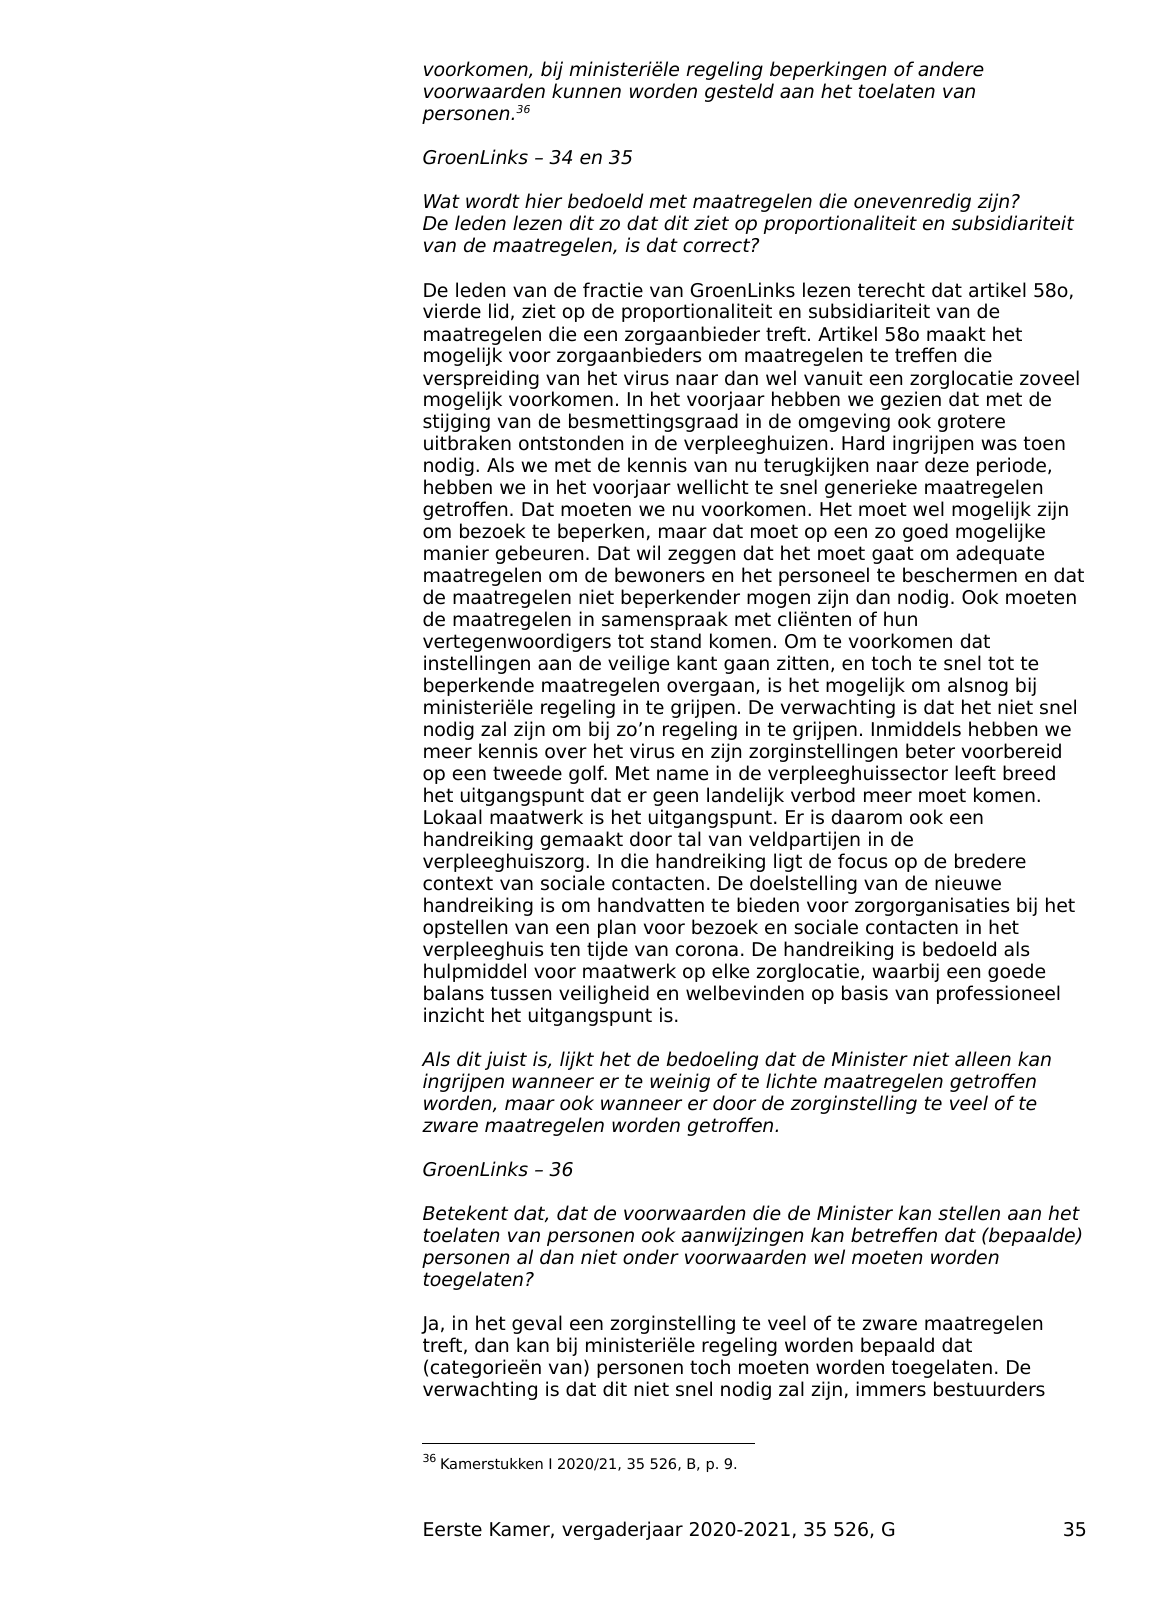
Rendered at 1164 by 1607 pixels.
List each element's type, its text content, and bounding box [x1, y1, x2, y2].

text De leden lezen dit zo dat dit ziet op proportionaliteit en subsidiariteit van de maatregelen, is dat correct? [422, 213, 1087, 257]
text Wat wordt hier bedoeld met maatregelen die onevenredig zijn? [422, 191, 1087, 213]
text De leden van de fractie van GroenLinks lezen terecht dat artikel 58o, vierde lid, ziet op de proportionaliteit en subsidiariteit van de maatregelen die een zorgaanbieder treft. Artikel 58o maakt het mogelijk voor zorgaanbieders om maatregelen te treffen die verspreiding van het virus naar dan wel vanuit een zorglocatie zoveel mogelijk voorkomen. In het voorjaar hebben we gezien dat met de stijging van de besmettingsgraad in de omgeving ook grotere uitbraken ontstonden in de verpleeghuizen. Hard ingrijpen was toen nodig. Als we met de kennis van nu terugkijken naar deze periode, hebben we in het voorjaar wellicht te snel generieke maatregelen getroffen. Dat moeten we nu voorkomen. Het moet wel mogelijk zijn om bezoek te beperken, maar dat moet op een zo goed mogelijke manier gebeuren. Dat wil zeggen dat het moet gaat om adequate maatregelen om de bewoners en het personeel te beschermen en dat de maatregelen niet beperkender mogen zijn dan nodig. Ook moeten de maatregelen in samenspraak met cliënten of hun vertegenwoordigers tot stand komen. Om te voorkomen dat instellingen aan de veilige kant gaan zitten, en toch te snel tot te beperkende maatregelen overgaan, is het mogelijk om alsnog bij ministeriële regeling in te grijpen. De verwachting is dat het niet snel nodig zal zijn om bij zo’n regeling in te grijpen. Inmiddels hebben we meer kennis over het virus en zijn zorginstellingen beter voorbereid op een tweede golf. Met name in de verpleeghuissector leeft breed het uitgangspunt dat er geen landelijk verbod meer moet komen. Lokaal maatwerk is het uitgangspunt. Er is daarom ook een handreiking gemaakt door tal van veldpartijen in de verpleeghuiszorg. In die handreiking ligt de focus op de bredere context van sociale contacten. De doelstelling van de nieuwe handreiking is om handvatten te bieden voor zorgorganisaties bij het opstellen van een plan voor bezoek en sociale contacten in het verpleeghuis ten tijde van corona. De handreiking is bedoeld als hulpmiddel voor maatwerk op elke zorglocatie, waarbij een goede balans tussen veiligheid en welbevinden op basis van professioneel inzicht het uitgangspunt is. [422, 279, 1087, 1027]
text Als dit juist is, lijkt het de bedoeling dat de Minister niet alleen kan ingrijpen wanneer er te weinig of te lichte maatregelen getroffen worden, maar ook wanneer er door de zorginstelling te veel of te zware maatregelen worden getroffen. [422, 1049, 1087, 1137]
text Kamerstukken I 2020/21, 35 526, B, p. 9. [422, 1452, 1087, 1474]
text Betekent dat, dat de voorwaarden die de Minister kan stellen aan het toelaten van personen ook aanwijzingen kan betreffen dat (bepaalde) personen al dan niet onder voorwaarden wel moeten worden toegelaten? [422, 1203, 1087, 1291]
text voorkomen, bij ministeriële regeling beperkingen of andere voorwaarden kunnen worden gesteld aan het toelaten van personen. [422, 59, 1087, 125]
subtitle GroenLinks – 36 [422, 1159, 1087, 1181]
subtitle GroenLinks – 34 en 35 [422, 147, 1087, 169]
text Ja, in het geval een zorginstelling te veel of te zware maatregelen treft, dan kan bij ministeriële regeling worden bepaald dat (categorieën van) personen toch moeten worden toegelaten. De verwachting is dat dit niet snel nodig zal zijn, immers bestuurders [422, 1313, 1087, 1401]
